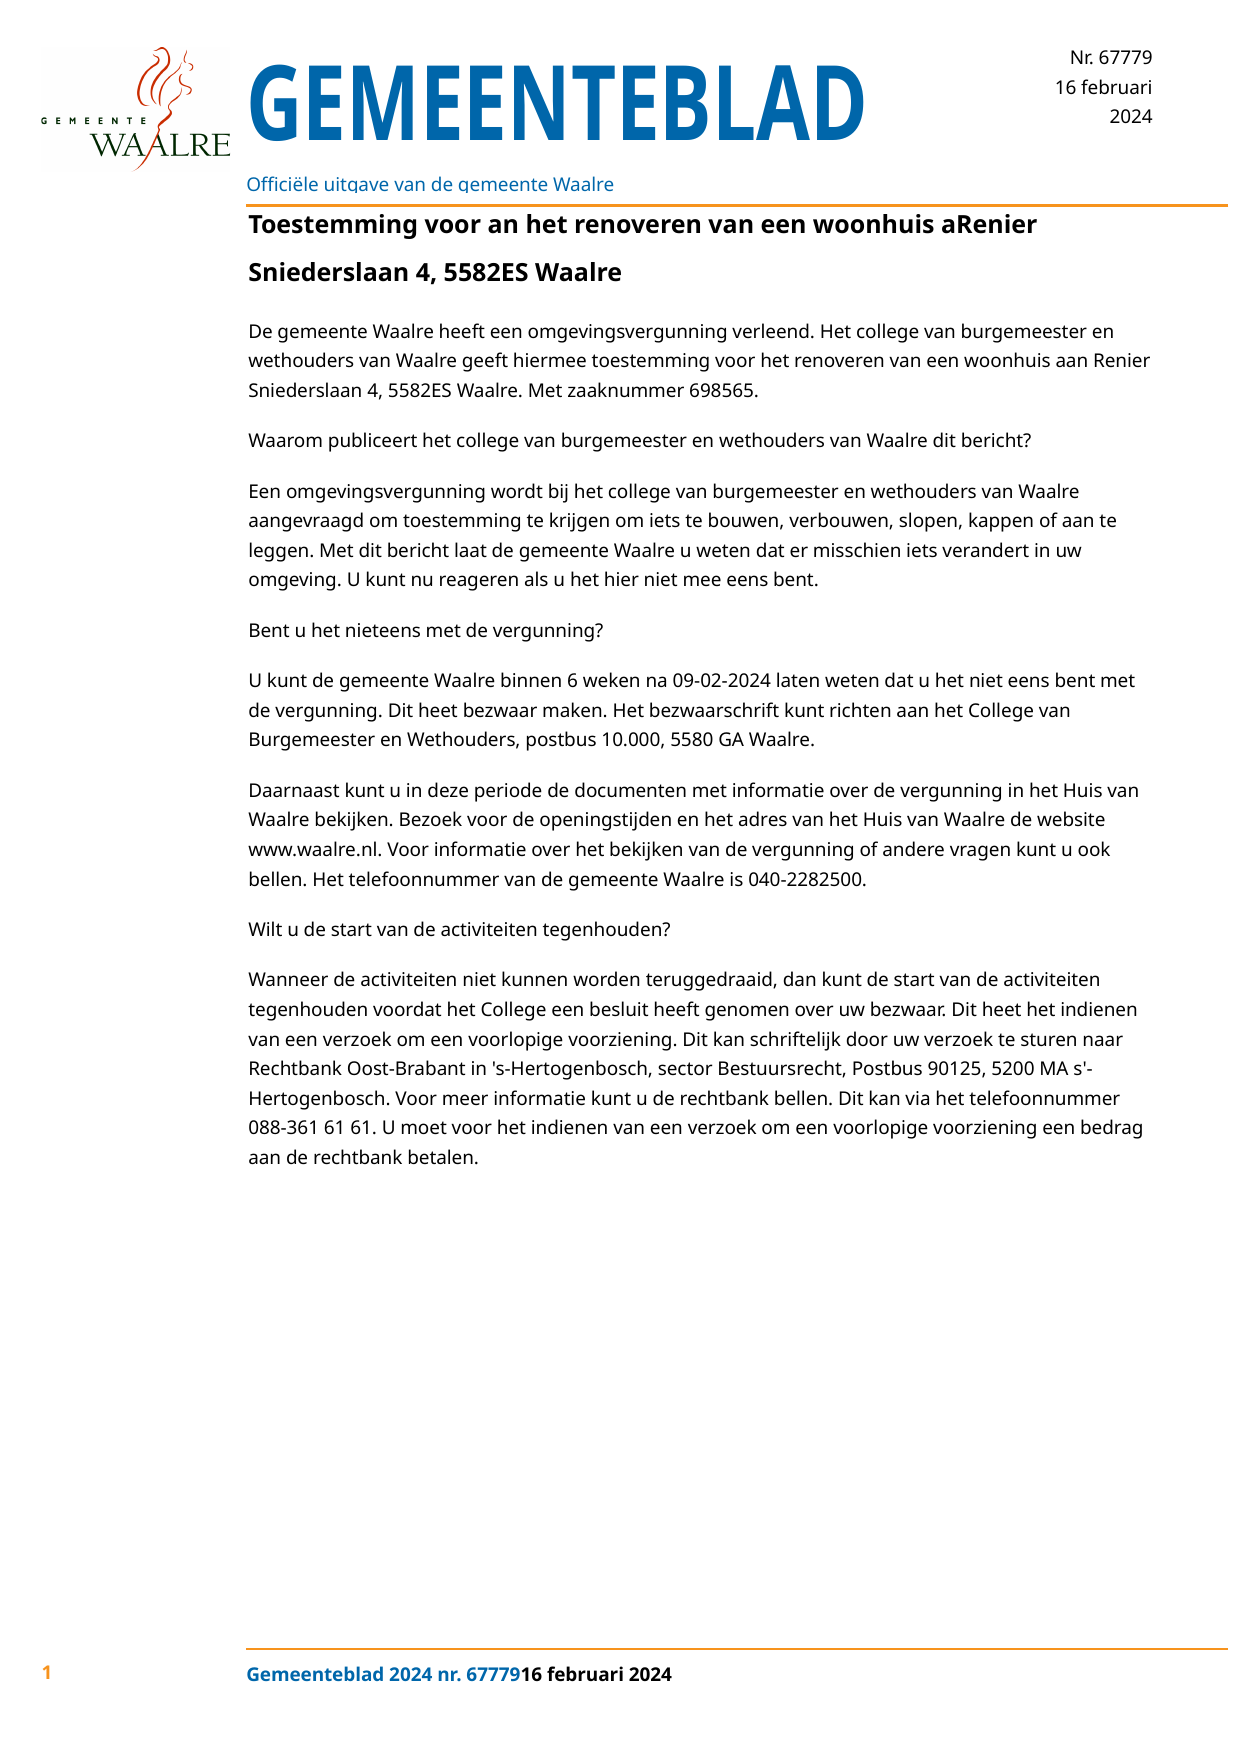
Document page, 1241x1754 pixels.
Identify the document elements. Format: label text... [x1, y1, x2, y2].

text Bent u het nieteens met de vergunning? [248, 617, 1152, 643]
text Wilt u de start van de activiteiten tegenhouden? [248, 916, 1152, 942]
text De gemeente Waalre heeft een omgevingsvergunning verleend. Het college van burgemeester en wethouders van Waalre geeft hiermee toestemming voor het renoveren van een woonhuis aan Renier Sniederslaan 4, 5582ES Waalre. Met zaaknummer 698565. [248, 318, 1152, 403]
text Wanneer de activiteiten niet kunnen worden teruggedraaid, dan kunt de start van de activiteiten tegenhouden voordat het College een besluit heeft genomen over uw bezwaar. Dit heet het indienen van een verzoek om een voorlopige voorziening. Dit kan schriftelijk door uw verzoek te sturen naar Rechtbank Oost-Brabant in 's-Hertogenbosch, sector Bestuursrecht, Postbus 90125, 5200 MA s'-Hertogenbosch. Voor meer informatie kunt u de rechtbank bellen. Dit kan via het telefoonnummer 088-361 61 61. U moet voor het indienen van een verzoek om een voorlopige voorziening een bedrag aan de rechtbank betalen. [248, 967, 1152, 1170]
text U kunt de gemeente Waalre binnen 6 weken na 09-02-2024 laten weten dat u het niet eens bent met de vergunning. Dit heet bezwaar maken. Het bezwaarschrift kunt richten aan het College van Burgemeester en Wethouders, postbus 10.000, 5580 GA Waalre. [248, 667, 1152, 752]
text Een omgevingsvergunning wordt bij het college van burgemeester en wethouders van Waalre aangevraagd om toestemming te krijgen om iets te bouwen, verbouwen, slopen, kappen of aan te leggen. Met dit bericht laat de gemeente Waalre u weten dat er misschien iets verandert in uw omgeving. U kunt nu reageren als u het hier niet mee eens bent. [248, 478, 1152, 592]
text Daarnaast kunt u in deze periode de documenten met informatie over de vergunning in het Huis van Waalre bekijken. Bezoek voor de openingstijden en het adres van het Huis van Waalre de website www.waalre.nl. Voor informatie over het bekijken van de vergunning of andere vragen kunt u ook bellen. Het telefoonnummer van de gemeente Waalre is 040-2282500. [248, 777, 1152, 892]
text Waarom publiceert het college van burgemeester en wethouders van Waalre dit bericht? [248, 427, 1152, 453]
text Toestemming voor an het renoveren van een woonhuis aRenier Sniederslaan 4, 5582ES Waalre [248, 207, 1152, 288]
picture [41, 47, 231, 172]
